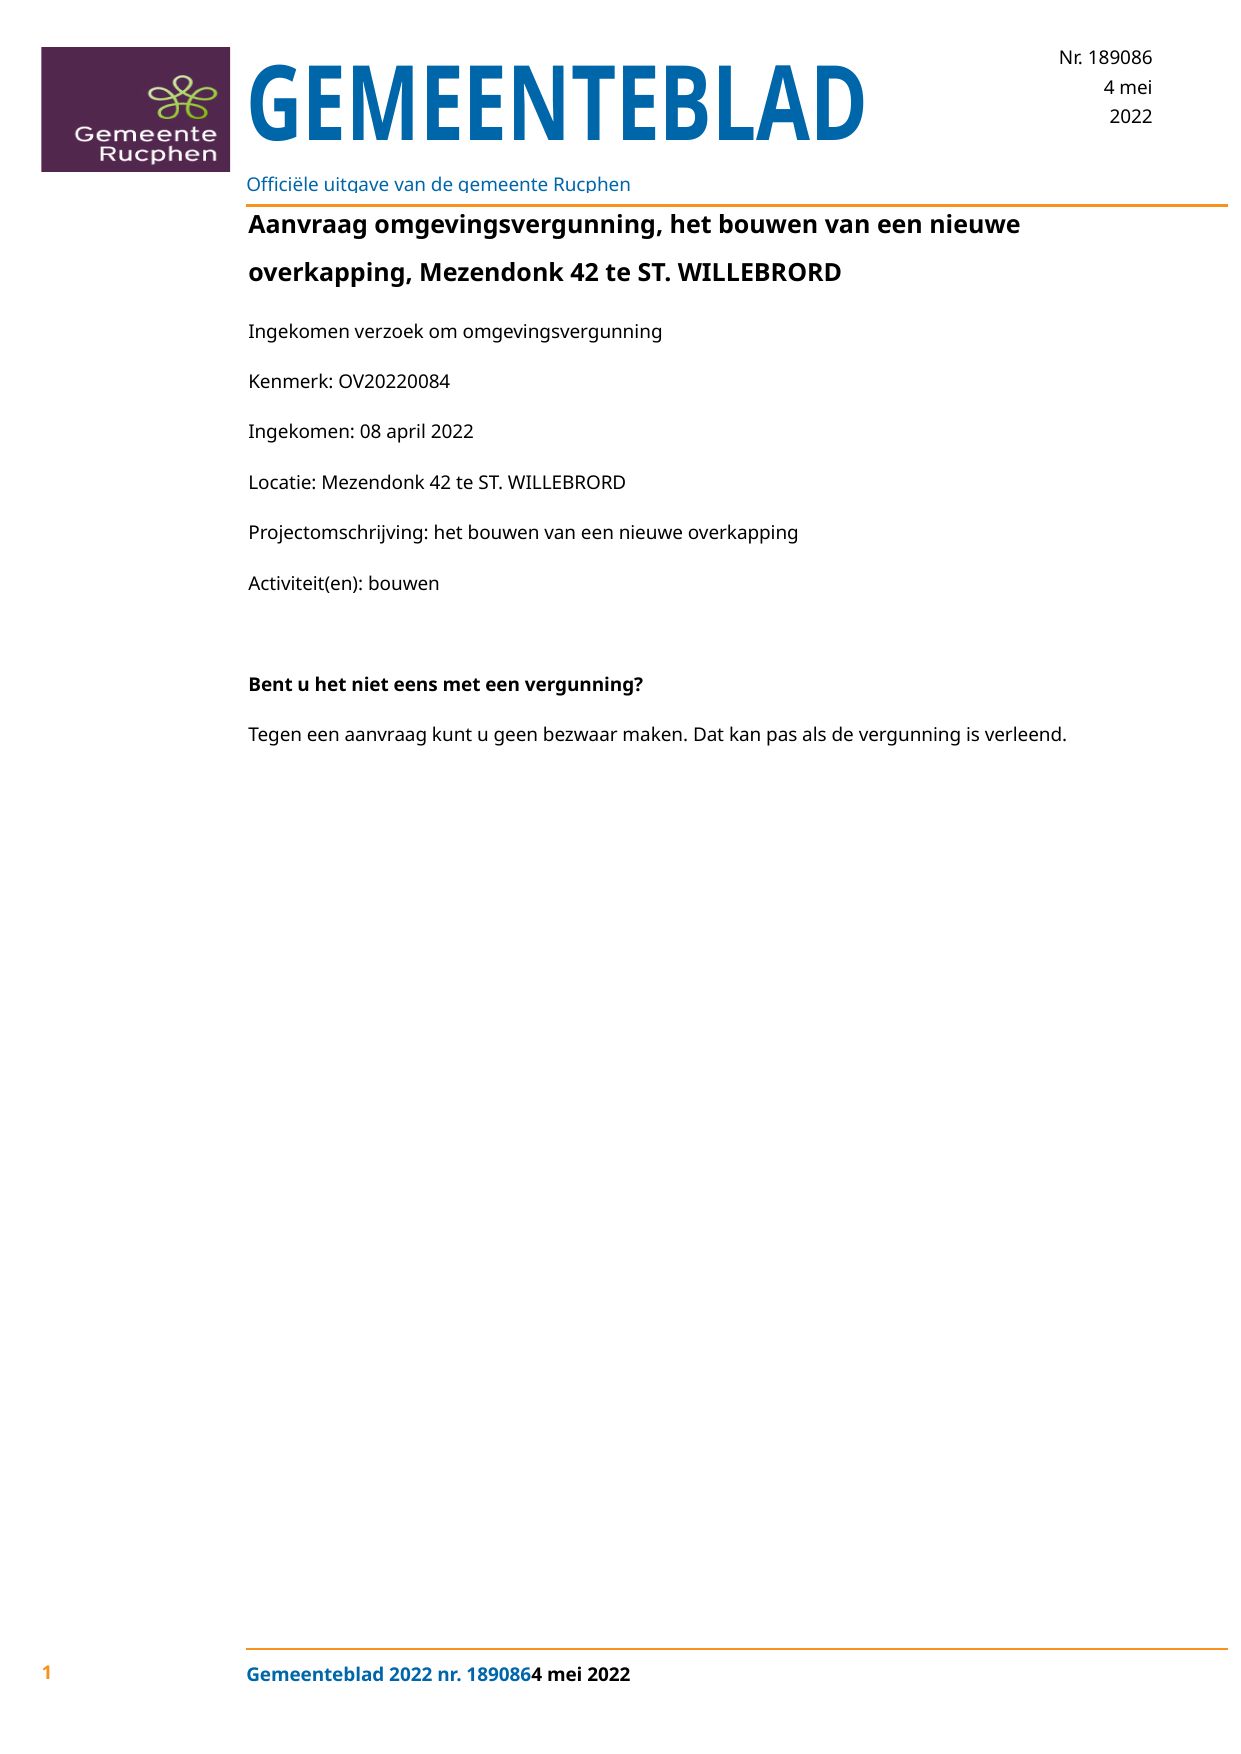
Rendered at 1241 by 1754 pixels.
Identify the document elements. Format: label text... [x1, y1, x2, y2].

text Locatie: Mezendonk 42 te ST. WILLEBRORD [248, 469, 1152, 495]
text Bent u het niet eens met een vergunning? [248, 671, 1152, 697]
text Ingekomen verzoek om omgevingsvergunning [248, 318, 1152, 344]
text Tegen een aanvraag kunt u geen bezwaar maken. Dat kan pas als de vergunning is verleend. [248, 721, 1152, 747]
text Activiteit(en): bouwen [248, 570, 1152, 596]
picture [41, 47, 231, 172]
text Projectomschrijving: het bouwen van een nieuwe overkapping [248, 519, 1152, 545]
text Aanvraag omgevingsvergunning, het bouwen van een nieuwe overkapping, Mezendonk 42 te ST. WILLEBRORD [248, 207, 1152, 288]
text Ingekomen: 08 april 2022 [248, 419, 1152, 444]
text Kenmerk: OV20220084 [248, 368, 1152, 394]
